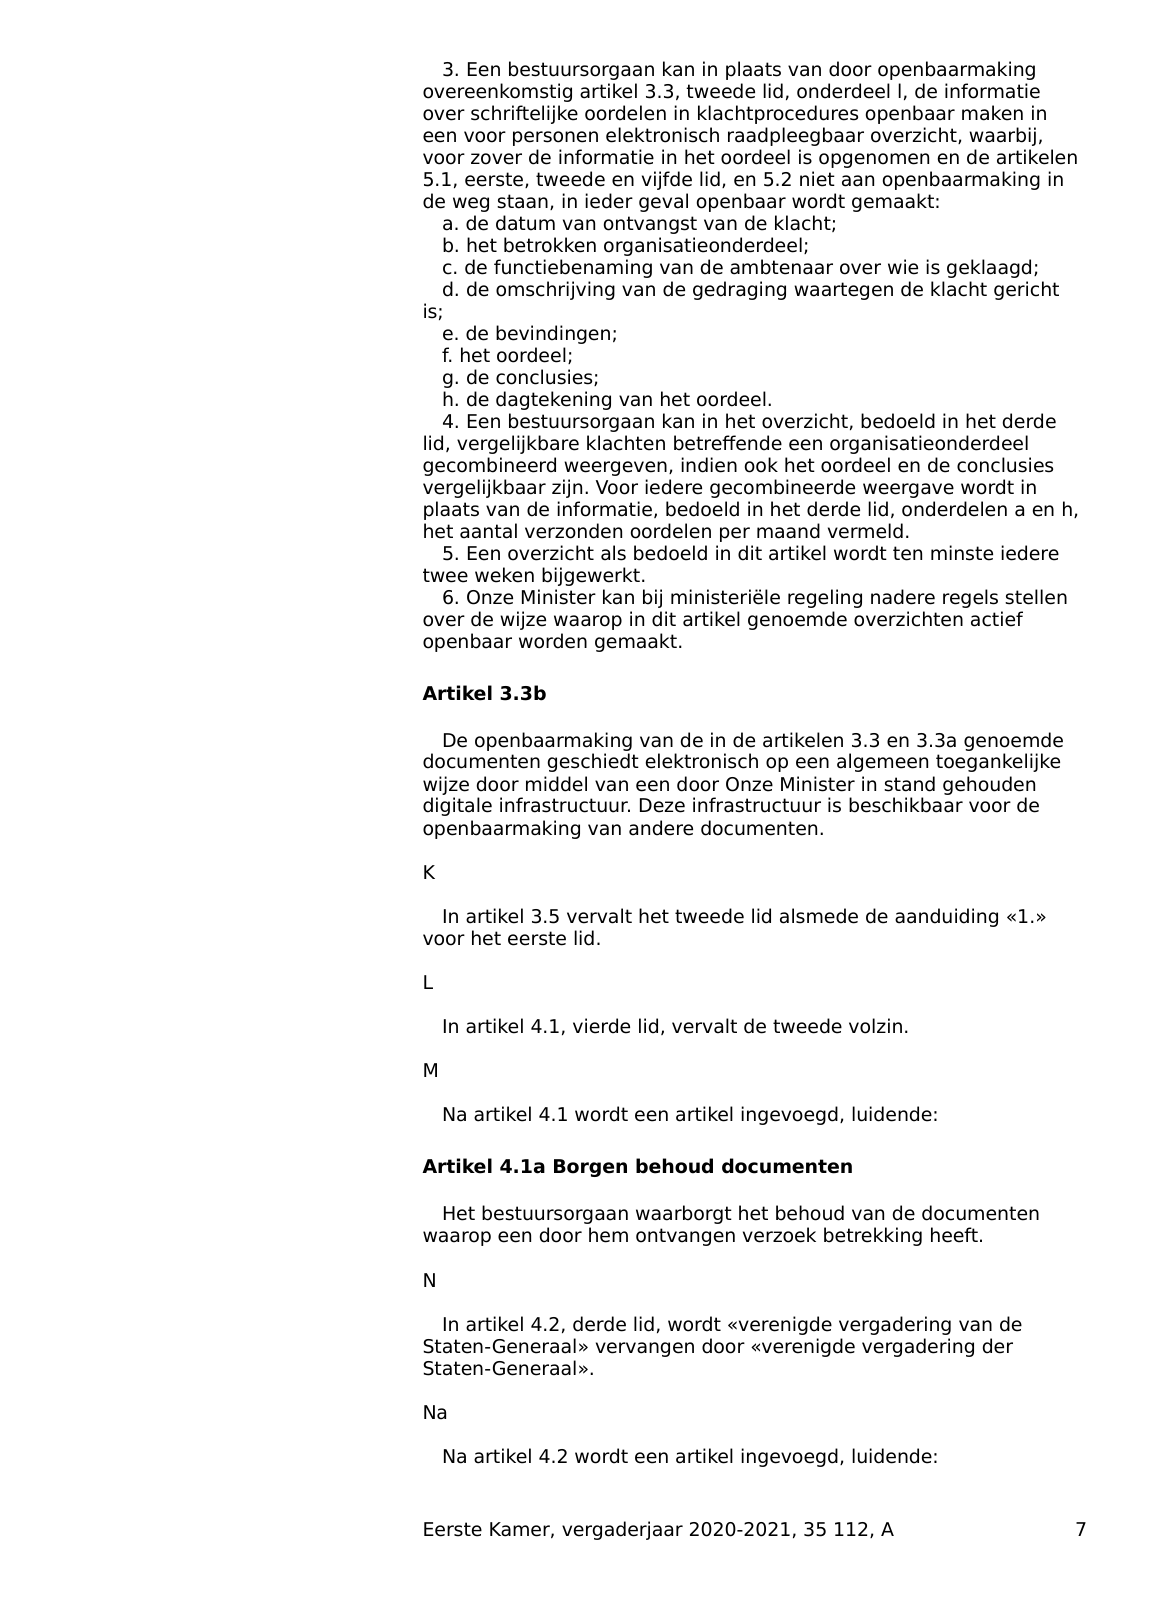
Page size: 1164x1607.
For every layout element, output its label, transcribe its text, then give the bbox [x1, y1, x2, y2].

text f. het oordeel; [422, 345, 1087, 367]
text 4. Een bestuursorgaan kan in het overzicht, bedoeld in het derde lid, vergelijkbare klachten betreffende een organisatieonderdeel gecombineerd weergeven, indien ook het oordeel en de conclusies vergelijkbaar zijn. Voor iedere gecombineerde weergave wordt in plaats van de informatie, bedoeld in het derde lid, onderdelen a en h, het aantal verzonden oordelen per maand vermeld. [422, 411, 1087, 543]
text 3. Een bestuursorgaan kan in plaats van door openbaarmaking overeenkomstig artikel 3.3, tweede lid, onderdeel l, de informatie over schriftelijke oordelen in klachtprocedures openbaar maken in een voor personen elektronisch raadpleegbaar overzicht, waarbij, voor zover de informatie in het oordeel is opgenomen en de artikelen 5.1, eerste, tweede en vijfde lid, en 5.2 niet aan openbaarmaking in de weg staan, in ieder geval openbaar wordt gemaakt: [422, 59, 1087, 213]
text K [422, 862, 1087, 883]
text 5. Een overzicht als bedoeld in dit artikel wordt ten minste iedere twee weken bijgewerkt. [422, 543, 1087, 587]
text 6. Onze Minister kan bij ministeriële regeling nadere regels stellen over de wijze waarop in dit artikel genoemde overzichten actief openbaar worden gemaakt. [422, 587, 1087, 652]
text c. de functiebenaming van de ambtenaar over wie is geklaagd; [422, 257, 1087, 279]
text N [422, 1269, 1087, 1291]
text De openbaarmaking van de in de artikelen 3.3 en 3.3a genoemde documenten geschiedt elektronisch op een algemeen toegankelijke wijze door middel van een door Onze Minister in stand gehouden digitale infrastructuur. Deze infrastructuur is beschikbaar voor de openbaarmaking van andere documenten. [422, 729, 1087, 839]
text a. de datum van ontvangst van de klacht; [422, 213, 1087, 235]
subtitle Artikel 3.3b [422, 682, 1087, 704]
text M [422, 1060, 1087, 1082]
text h. de dagtekening van het oordeel. [422, 389, 1087, 411]
text d. de omschrijving van de gedraging waartegen de klacht gericht is; [422, 279, 1087, 323]
text Na [422, 1402, 1087, 1424]
subtitle Artikel 4.1a Borgen behoud documenten [422, 1156, 1087, 1178]
text b. het betrokken organisatieonderdeel; [422, 235, 1087, 257]
text Na artikel 4.2 wordt een artikel ingevoegd, luidende: [422, 1446, 1087, 1468]
text In artikel 4.2, derde lid, wordt «verenigde vergadering van de Staten-Generaal» vervangen door «verenigde vergadering der Staten-Generaal». [422, 1314, 1087, 1379]
text L [422, 972, 1087, 994]
text In artikel 4.1, vierde lid, vervalt de tweede volzin. [422, 1016, 1087, 1038]
text Het bestuursorgaan waarborgt het behoud van de documenten waarop een door hem ontvangen verzoek betrekking heeft. [422, 1203, 1087, 1247]
text In artikel 3.5 vervalt het tweede lid alsmede de aanduiding «1.» voor het eerste lid. [422, 906, 1087, 950]
text g. de conclusies; [422, 367, 1087, 389]
text Na artikel 4.1 wordt een artikel ingevoegd, luidende: [422, 1104, 1087, 1126]
text e. de bevindingen; [422, 323, 1087, 345]
